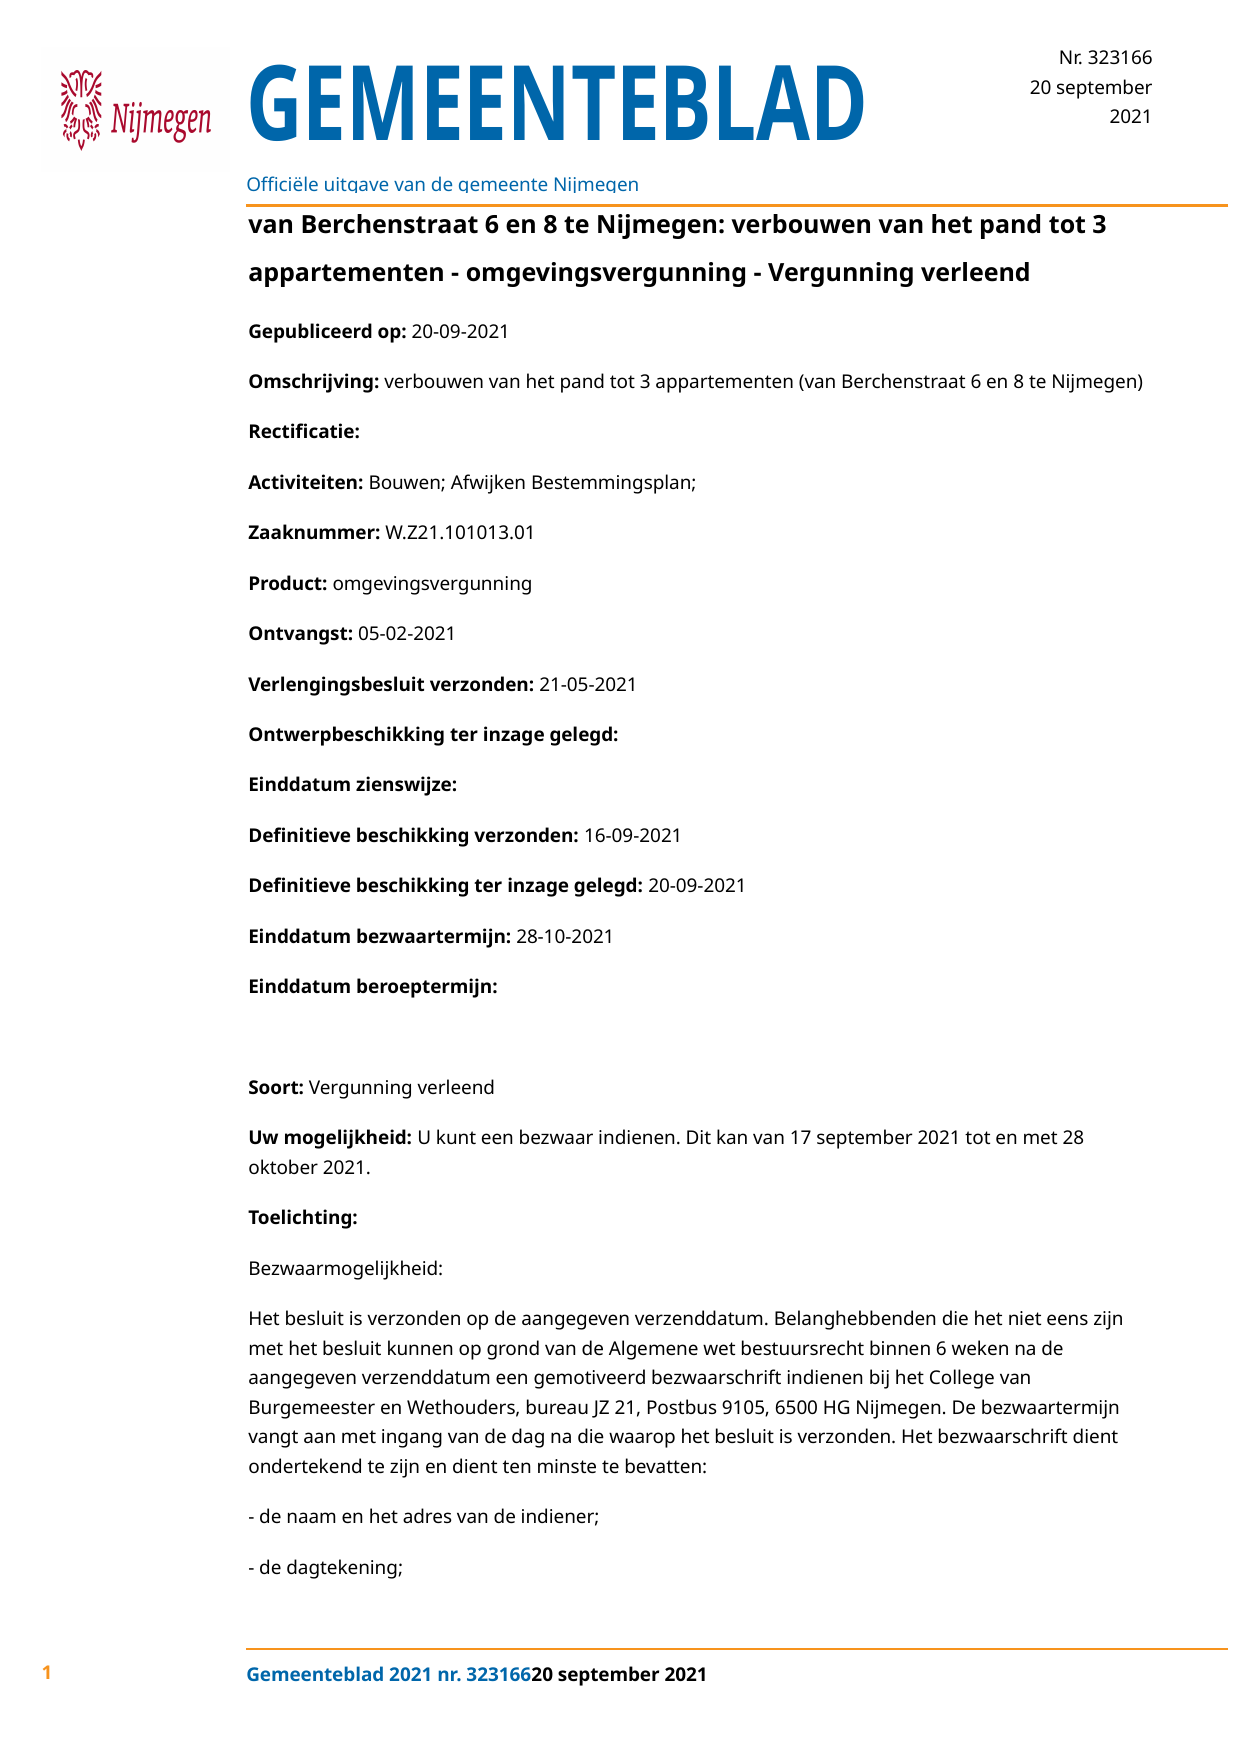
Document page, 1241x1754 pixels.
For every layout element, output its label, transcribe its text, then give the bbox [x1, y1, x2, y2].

text Toelichting: [248, 1204, 1152, 1230]
text Bezwaarmogelijkheid: [248, 1255, 1152, 1281]
text Het besluit is verzonden op de aangegeven verzenddatum. Belanghebbenden die het niet eens zijn met het besluit kunnen op grond van de Algemene wet bestuursrecht binnen 6 weken na de aangegeven verzenddatum een gemotiveerd bezwaarschrift indienen bij het College van Burgemeester en Wethouders, bureau JZ 21, Postbus 9105, 6500 HG Nijmegen. De bezwaartermijn vangt aan met ingang van de dag na die waarop het besluit is verzonden. Het bezwaarschrift dient ondertekend te zijn en dient ten minste te bevatten: [248, 1305, 1152, 1479]
text Rectificatie: [248, 419, 1152, 444]
text Verlengingsbesluit verzonden: 21-05-2021 [248, 671, 1152, 697]
text - de dagtekening; [248, 1554, 1152, 1580]
text Omschrijving: verbouwen van het pand tot 3 appartementen (van Berchenstraat 6 en 8 te Nijmegen) [248, 368, 1152, 394]
text Uw mogelijkheid: U kunt een bezwaar indienen. Dit kan van 17 september 2021 tot en met 28 oktober 2021. [248, 1124, 1152, 1180]
text Einddatum bezwaartermijn: 28-10-2021 [248, 923, 1152, 949]
text Einddatum zienswijze: [248, 772, 1152, 797]
text Definitieve beschikking verzonden: 16-09-2021 [248, 822, 1152, 848]
picture [41, 47, 231, 172]
text Activiteiten: Bouwen; Afwijken Bestemmingsplan; [248, 469, 1152, 495]
text Definitieve beschikking ter inzage gelegd: 20-09-2021 [248, 872, 1152, 898]
text Ontvangst: 05-02-2021 [248, 620, 1152, 646]
text Product: omgevingsvergunning [248, 570, 1152, 596]
text van Berchenstraat 6 en 8 te Nijmegen: verbouwen van het pand tot 3 appartementen - omgevingsvergunning - Vergunning verleend [248, 207, 1152, 288]
text Ontwerpbeschikking ter inzage gelegd: [248, 721, 1152, 747]
text Soort: Vergunning verleend [248, 1074, 1152, 1100]
text - de naam en het adres van de indiener; [248, 1504, 1152, 1529]
text Zaaknummer: W.Z21.101013.01 [248, 519, 1152, 545]
text Einddatum beroeptermijn: [248, 973, 1152, 999]
text Gepubliceerd op: 20-09-2021 [248, 318, 1152, 344]
